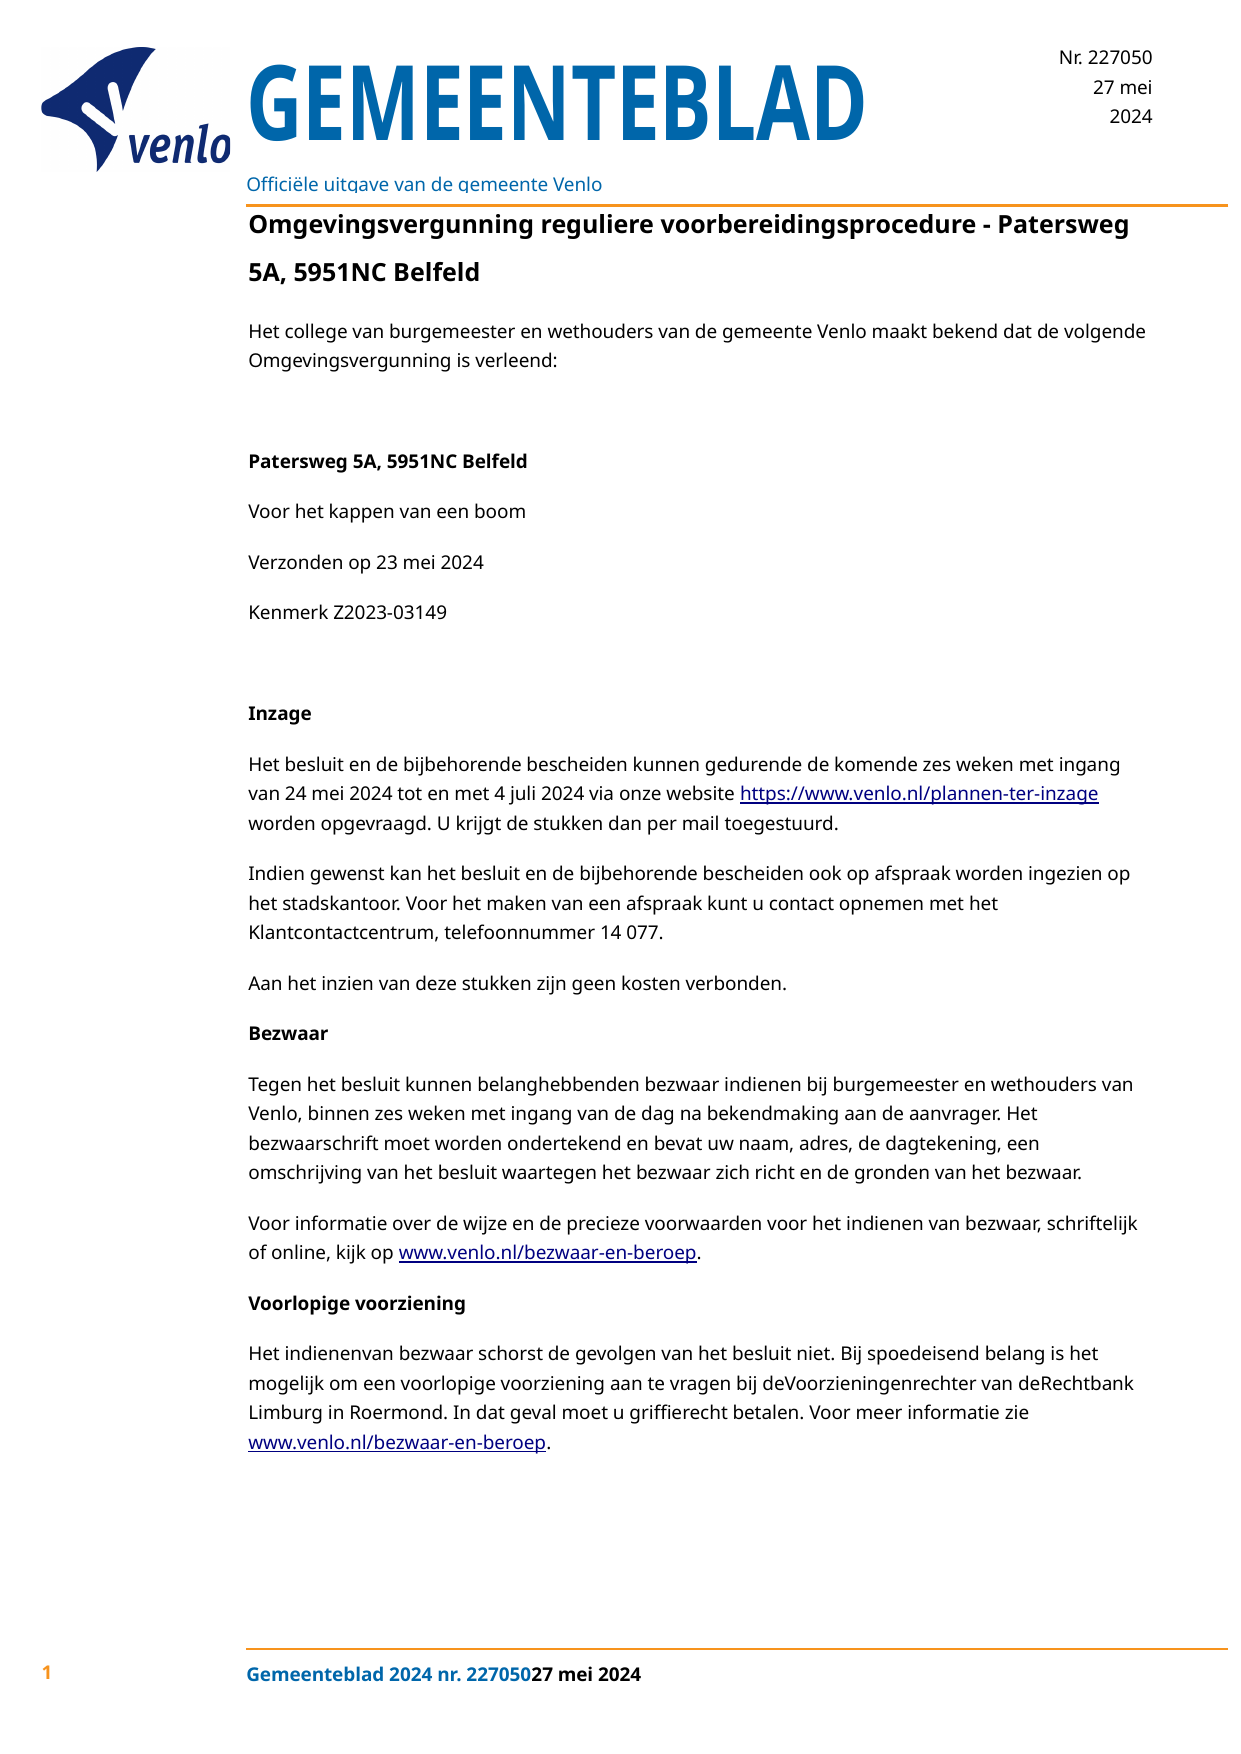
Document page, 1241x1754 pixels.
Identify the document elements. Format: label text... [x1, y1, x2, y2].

text Aan het inzien van deze stukken zijn geen kosten verbonden. [248, 970, 1152, 996]
text Voor informatie over de wijze en de precieze voorwaarden voor het indienen van bezwaar, schriftelijk of online, kijk op www.venlo.nl/bezwaar-en-beroep. [248, 1210, 1152, 1265]
text Bezwaar [248, 1020, 1152, 1046]
text Tegen het besluit kunnen belanghebbenden bezwaar indienen bij burgemeester en wethouders van Venlo, binnen zes weken met ingang van de dag na bekendmaking aan de aanvrager. Het bezwaarschrift moet worden ondertekend en bevat uw naam, adres, de dagtekening, een omschrijving van het besluit waartegen het bezwaar zich richt en de gronden van het bezwaar. [248, 1071, 1152, 1185]
text Het besluit en de bijbehorende bescheiden kunnen gedurende de komende zes weken met ingang van 24 mei 2024 tot en met 4 juli 2024 via onze website https://www.venlo.nl/plannen-ter-inzage worden opgevraagd. U krijgt de stukken dan per mail toegestuurd. [248, 751, 1152, 836]
text Voor het kappen van een boom [248, 499, 1152, 524]
text Inzage [248, 700, 1152, 726]
text Het indienenvan bezwaar schorst de gevolgen van het besluit niet. Bij spoedeisend belang is het mogelijk om een voorlopige voorziening aan te vragen bij deVoorzieningenrechter van deRechtbank Limburg in Roermond. In dat geval moet u griffierecht betalen. Voor meer informatie zie www.venlo.nl/bezwaar-en-beroep. [248, 1340, 1152, 1455]
text Kenmerk Z2023-03149 [248, 599, 1152, 625]
text Patersweg 5A, 5951NC Belfeld [248, 448, 1152, 474]
text Verzonden op 23 mei 2024 [248, 549, 1152, 575]
text Indien gewenst kan het besluit en de bijbehorende bescheiden ook op afspraak worden ingezien op het stadskantoor. Voor het maken van een afspraak kunt u contact opnemen met het Klantcontactcentrum, telefoonnummer 14 077. [248, 860, 1152, 945]
picture [41, 47, 231, 172]
text Omgevingsvergunning reguliere voorbereidingsprocedure - Patersweg 5A, 5951NC Belfeld [248, 207, 1152, 288]
text Het college van burgemeester en wethouders van de gemeente Venlo maakt bekend dat de volgende Omgevingsvergunning is verleend: [248, 318, 1152, 373]
text Voorlopige voorziening [248, 1290, 1152, 1316]
